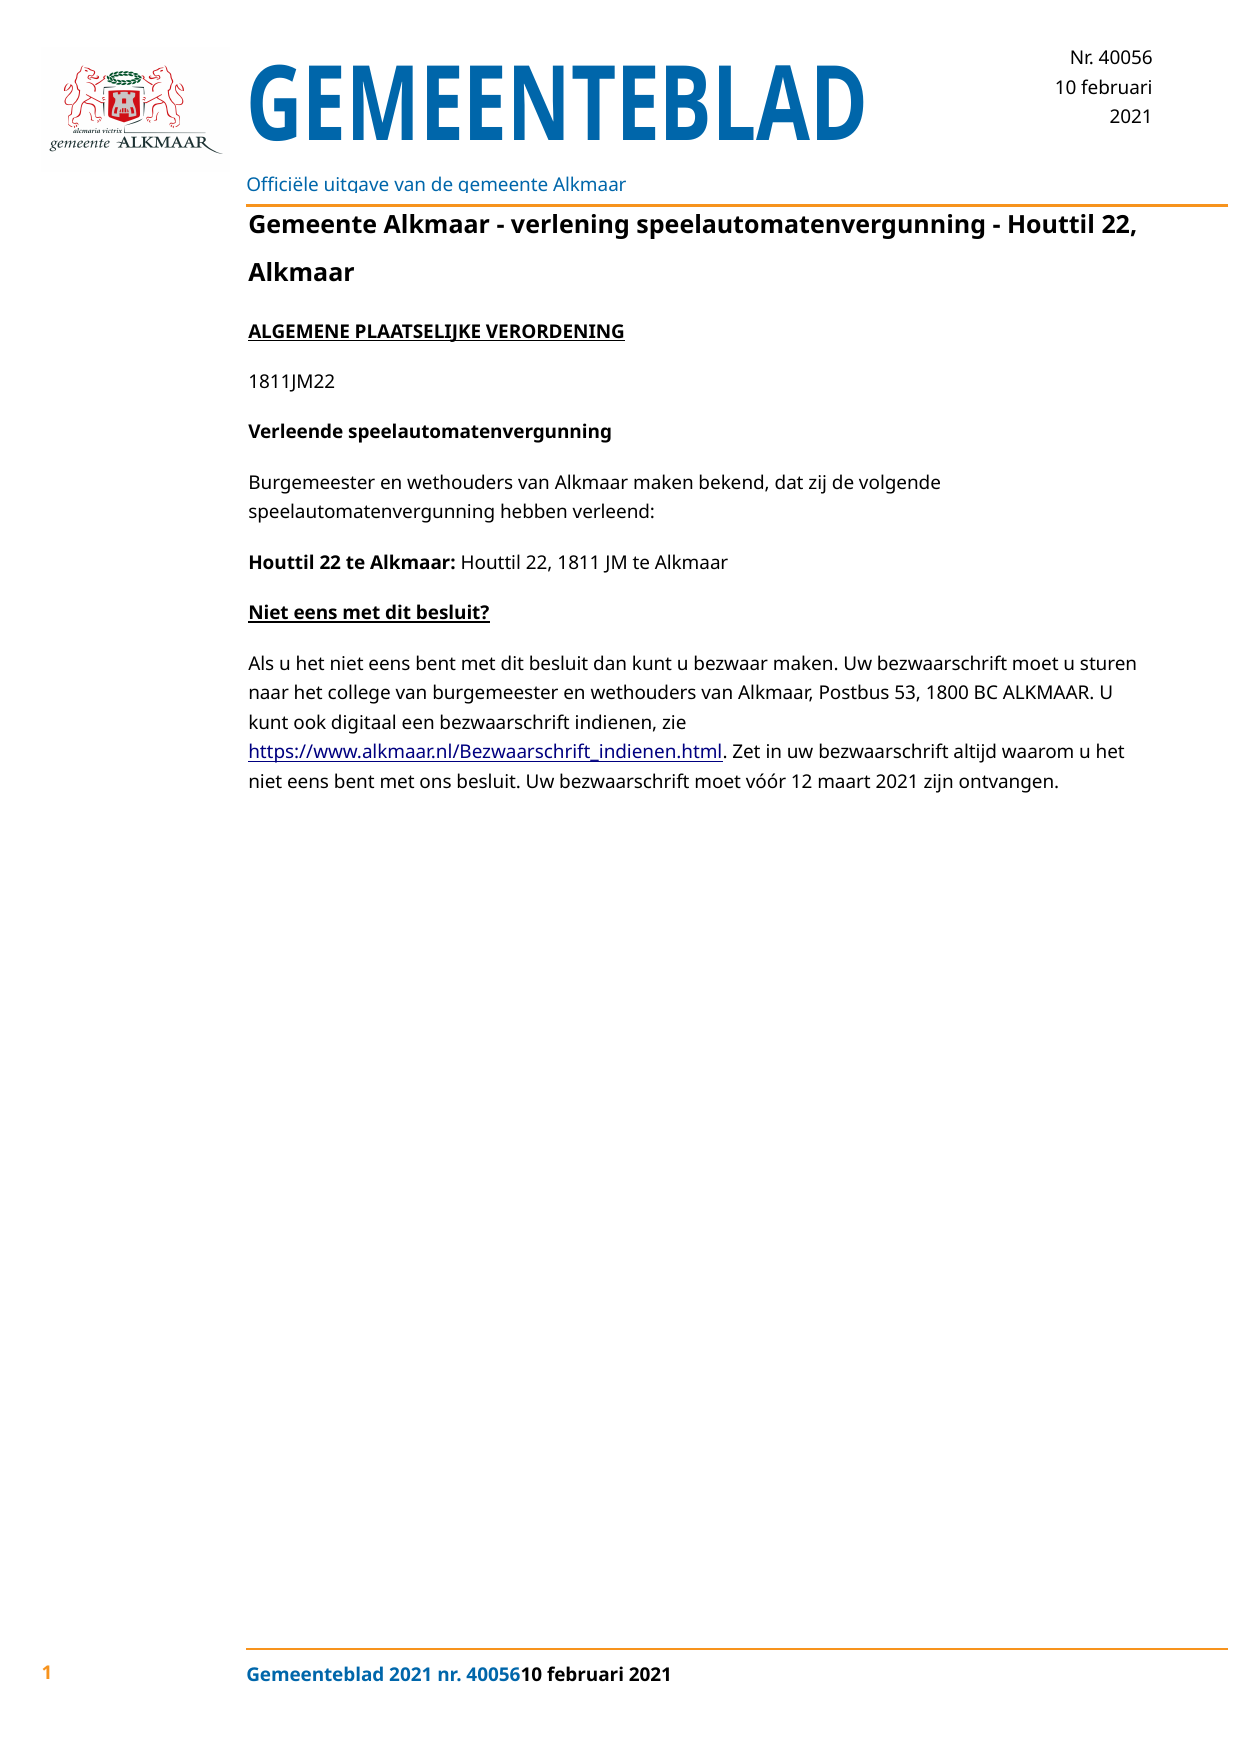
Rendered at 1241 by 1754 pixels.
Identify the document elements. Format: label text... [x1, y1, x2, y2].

text Burgemeester en wethouders van Alkmaar maken bekend, dat zij de volgende speelautomatenvergunning hebben verleend: [248, 469, 1152, 524]
text Verleende speelautomatenvergunning [248, 419, 1152, 444]
picture [41, 47, 231, 172]
text 1811JM22 [248, 368, 1152, 394]
text Houttil 22 te Alkmaar: Houttil 22, 1811 JM te Alkmaar [248, 549, 1152, 575]
text Gemeente Alkmaar - verlening speelautomatenvergunning - Houttil 22, Alkmaar [248, 207, 1152, 288]
text ALGEMENE PLAATSELIJKE VERORDENING [248, 318, 1152, 344]
text Niet eens met dit besluit? [248, 599, 1152, 625]
text Als u het niet eens bent met dit besluit dan kunt u bezwaar maken. Uw bezwaarschrift moet u sturen naar het college van burgemeester en wethouders van Alkmaar, Postbus 53, 1800 BC ALKMAAR. U kunt ook digitaal een bezwaarschrift indienen, zie https://www.alkmaar.nl/Bezwaarschrift_indienen.html. Zet in uw bezwaarschrift altijd waarom u het niet eens bent met ons besluit. Uw bezwaarschrift moet vóór 12 maart 2021 zijn ontvangen. [248, 650, 1152, 794]
